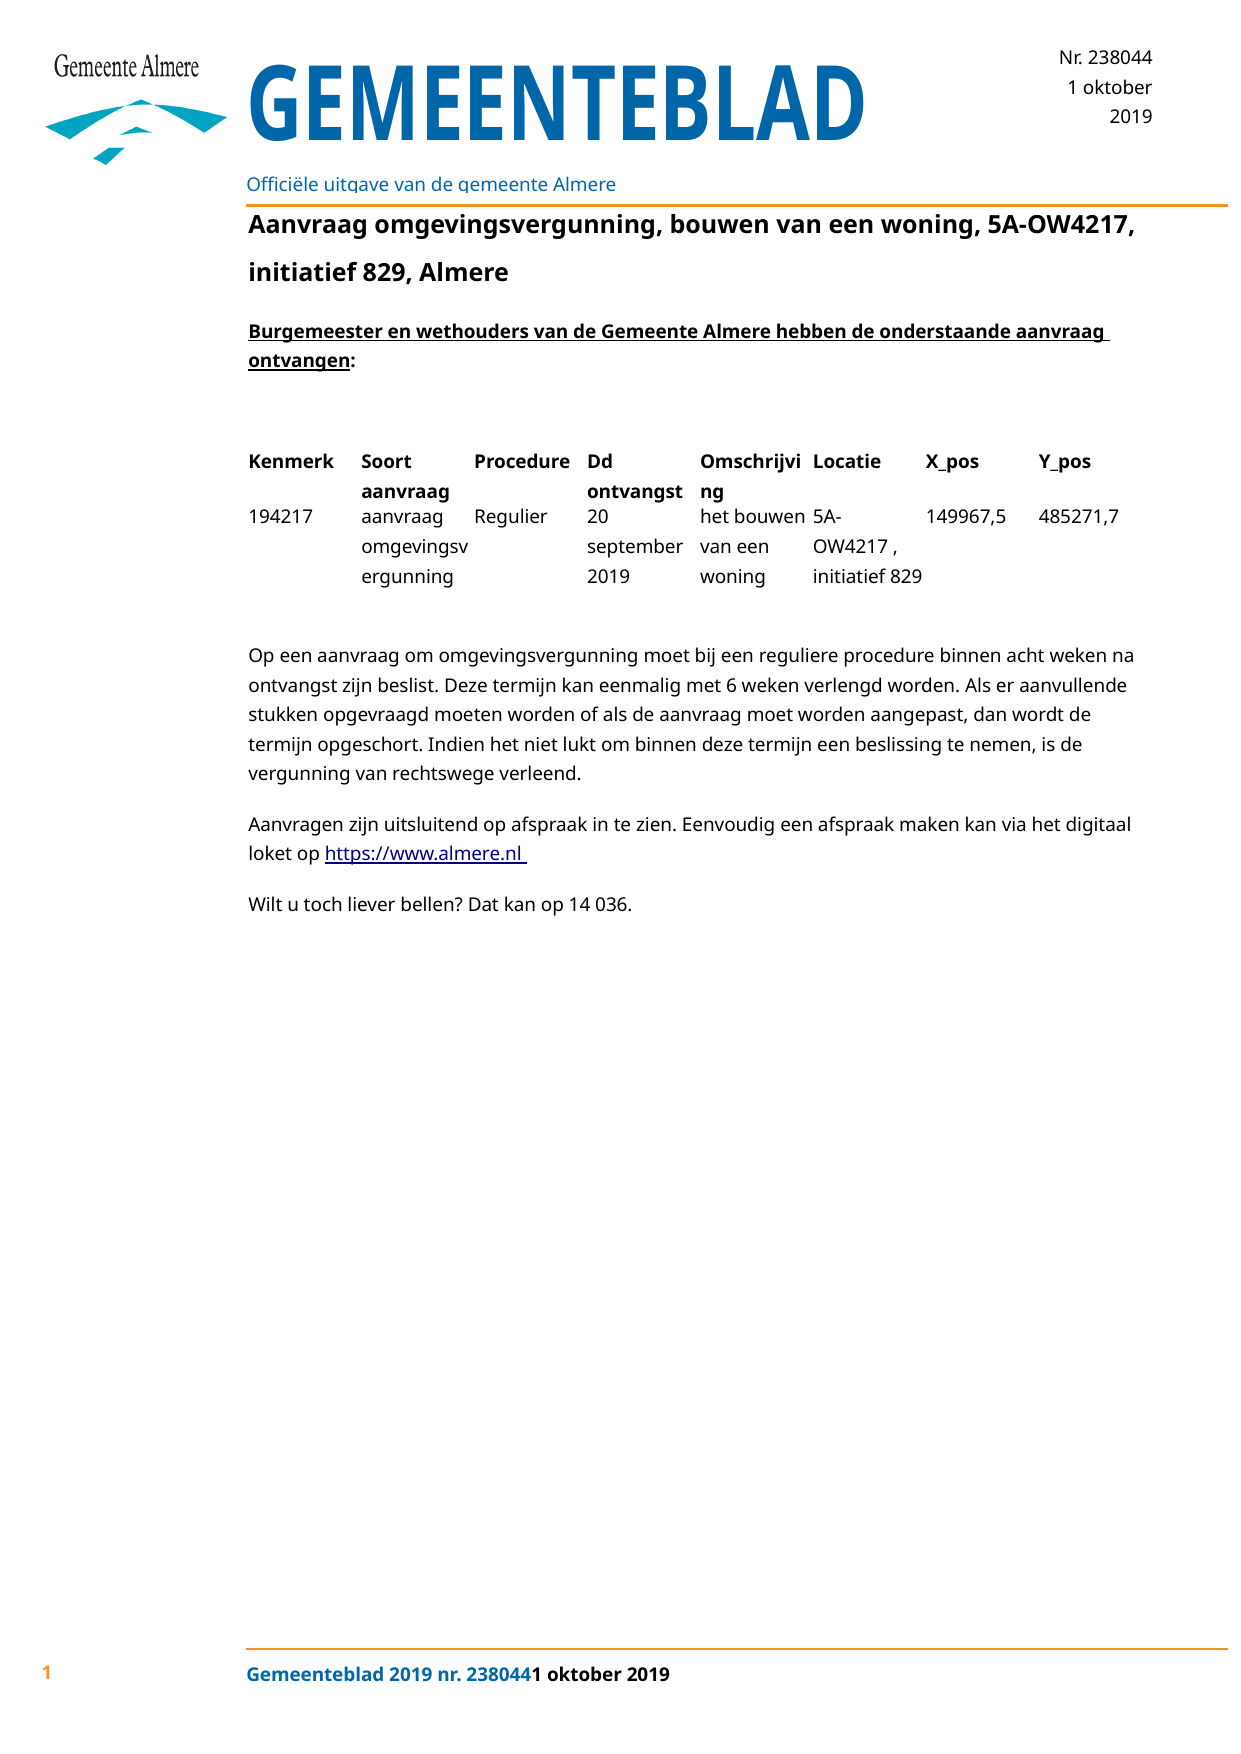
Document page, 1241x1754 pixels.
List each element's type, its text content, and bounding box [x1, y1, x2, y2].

table_header Dd ontvangst [587, 449, 700, 504]
table_header Kenmerk [248, 449, 361, 504]
table_cell 5A-OW4217 , initiatief 829 [813, 504, 926, 589]
table_cell het bouwen van een woning [700, 504, 813, 589]
table_cell Regulier [474, 504, 587, 589]
text Op een aanvraag om omgevingsvergunning moet bij een reguliere procedure binnen acht weken na ontvangst zijn beslist. Deze termijn kan eenmalig met 6 weken verlengd worden. Als er aanvullende stukken opgevraagd moeten worden of als de aanvraag moet worden aangepast, dan wordt de termijn opgeschort. Indien het niet lukt om binnen deze termijn een beslissing te nemen, is de vergunning van rechtswege verleend. [248, 642, 1152, 786]
table_header Procedure [474, 449, 587, 504]
text Burgemeester en wethouders van de Gemeente Almere hebben de onderstaande aanvraag ontvangen: [248, 318, 1152, 373]
table_header X_pos [926, 449, 1038, 504]
table_header Locatie [813, 449, 926, 504]
table_header Y_pos [1039, 449, 1152, 504]
table_cell 485271,7 [1039, 504, 1152, 589]
table_header Soort aanvraag [361, 449, 474, 504]
table_cell 149967,5 [926, 504, 1038, 589]
text Aanvraag omgevingsvergunning, bouwen van een woning, 5A-OW4217, initiatief 829, Almere [248, 207, 1152, 288]
text Wilt u toch liever bellen? Dat kan op 14 036. [248, 891, 1152, 917]
table_header Omschrijving [700, 449, 813, 504]
table_cell 20 september 2019 [587, 504, 700, 589]
table_cell 194217 [248, 504, 361, 589]
text Aanvragen zijn uitsluitend op afspraak in te zien. Eenvoudig een afspraak maken kan via het digitaal loket op https://www.almere.nl [248, 811, 1152, 866]
picture [41, 47, 231, 172]
table_cell aanvraag omgevingsvergunning [361, 504, 474, 589]
